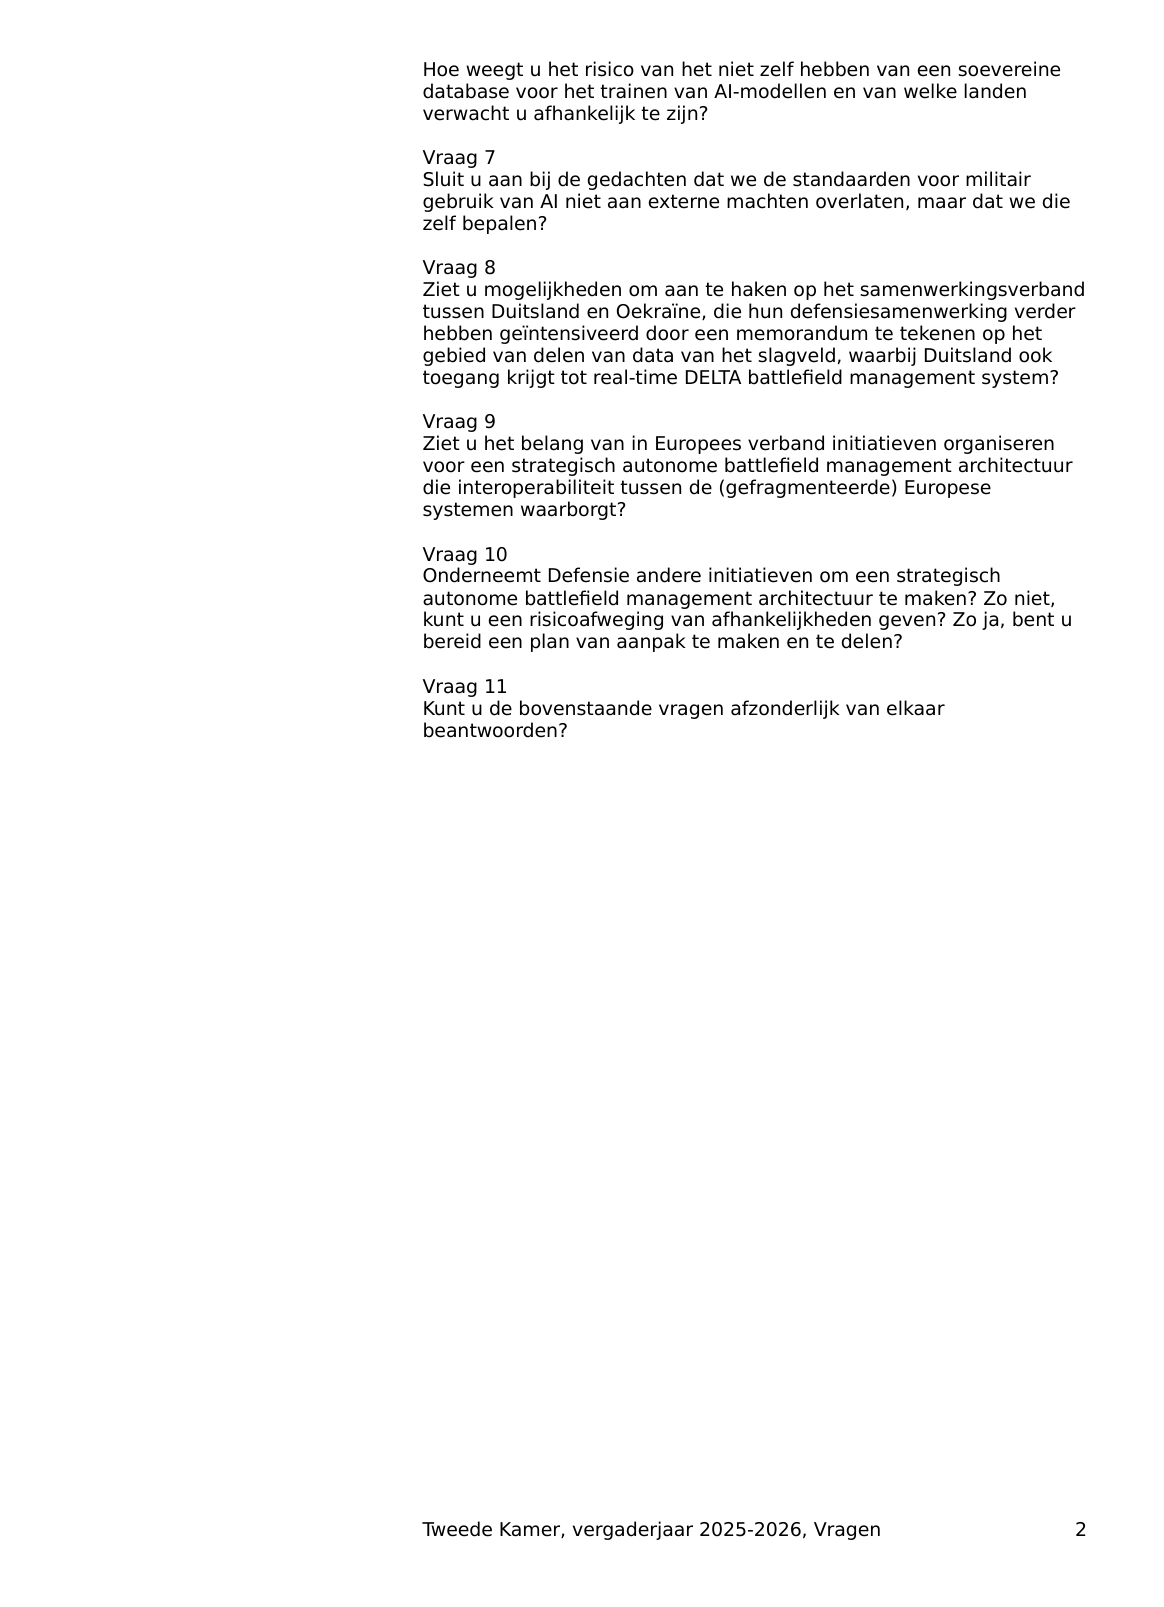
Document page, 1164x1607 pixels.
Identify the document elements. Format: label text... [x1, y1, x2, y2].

text Sluit u aan bij de gedachten dat we de standaarden voor militair gebruik van AI niet aan externe machten overlaten, maar dat we die zelf bepalen? [422, 169, 1087, 235]
text Vraag 7 [422, 147, 1087, 169]
text Vraag 8 [422, 257, 1087, 279]
text Vraag 9 [422, 411, 1087, 433]
text Ziet u mogelijkheden om aan te haken op het samenwerkingsverband tussen Duitsland en Oekraïne, die hun defensiesamenwerking verder hebben geïntensiveerd door een memorandum te tekenen op het gebied van delen van data van het slagveld, waarbij Duitsland ook toegang krijgt tot real-time DELTA battlefield management system? [422, 279, 1087, 389]
text Vraag 10 [422, 543, 1087, 565]
text Vraag 11 [422, 676, 1087, 697]
text Kunt u de bovenstaande vragen afzonderlijk van elkaar beantwoorden? [422, 697, 1087, 741]
text Ziet u het belang van in Europees verband initiatieven organiseren voor een strategisch autonome battlefield management architectuur die interoperabiliteit tussen de (gefragmenteerde) Europese systemen waarborgt? [422, 433, 1087, 521]
text Onderneemt Defensie andere initiatieven om een strategisch autonome battlefield management architectuur te maken? Zo niet, kunt u een risicoafweging van afhankelijkheden geven? Zo ja, bent u bereid een plan van aanpak te maken en te delen? [422, 565, 1087, 653]
text Hoe weegt u het risico van het niet zelf hebben van een soevereine database voor het trainen van AI-modellen en van welke landen verwacht u afhankelijk te zijn? [422, 59, 1087, 125]
